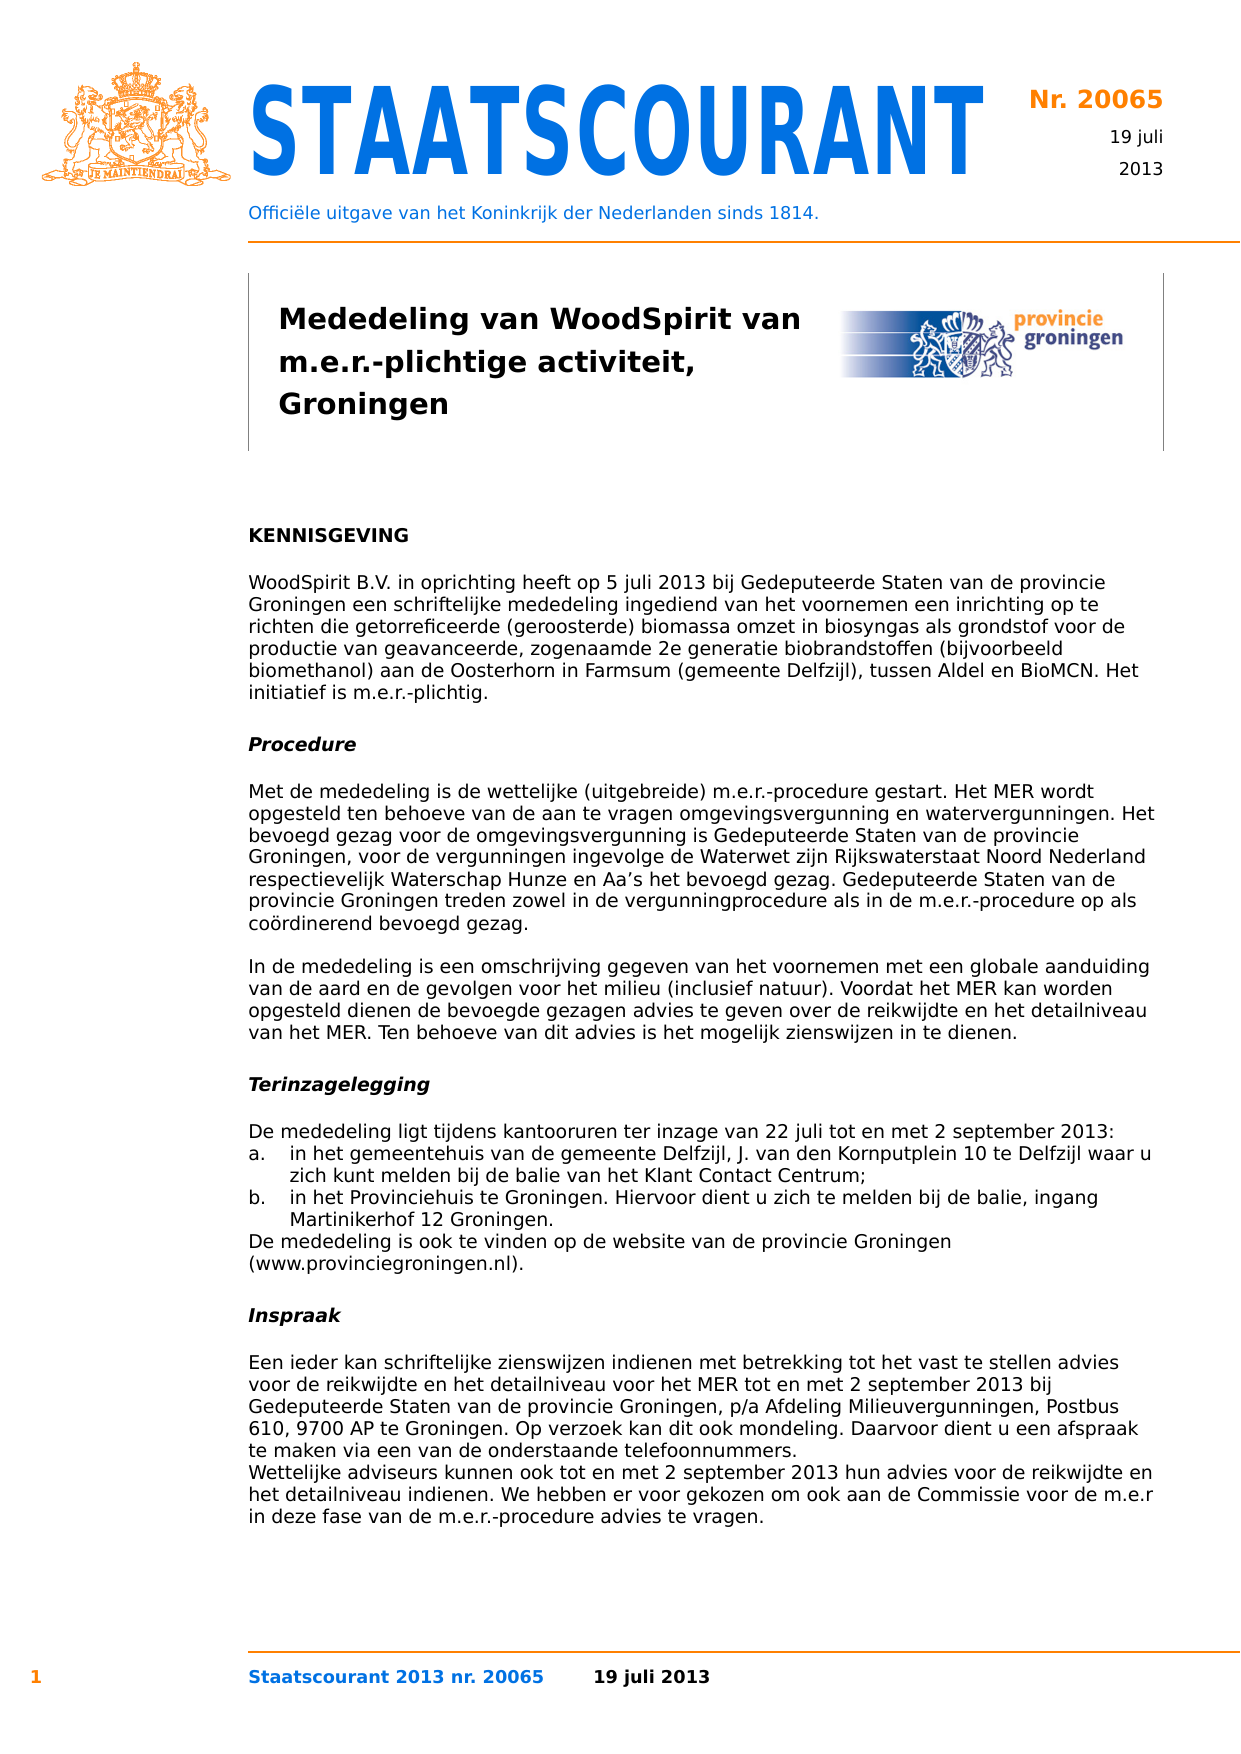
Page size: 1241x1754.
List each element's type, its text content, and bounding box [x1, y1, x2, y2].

table_cell 2013 [998, 153, 1240, 203]
subtitle Terinzagelegging [248, 1074, 1163, 1096]
text Met de mededeling is de wettelijke (uitgebreide) m.e.r.-procedure gestart. Het MER wordt opgesteld ten behoeve van de aan te vragen omgevingsvergunning en watervergunningen. Het bevoegd gezag voor de omgevingsvergunning is Gedeputeerde Staten van de provincie Groningen, voor de vergunningen ingevolge de Waterwet zijn Rijkswaterstaat Noord Nederland respectievelijk Waterschap Hunze en Aa’s het bevoegd gezag. Gedeputeerde Staten van de provincie Groningen treden zowel in de vergunningprocedure als in de m.e.r.-procedure op als coördinerend bevoegd gezag. [248, 781, 1163, 934]
table_header STAATSCOURANT [248, 62, 998, 203]
text a. in het gemeentehuis van de gemeente Delfzijl, J. van den Kornputplein 10 te Delfzijl waar u zich kunt melden bij de balie van het Klant Contact Centrum; [248, 1143, 1163, 1187]
table_cell 19 juli [998, 121, 1240, 153]
text b. in het Provinciehuis te Groningen. Hiervoor dient u zich te melden bij de balie, ingang Martinikerhof 12 Groningen. [248, 1187, 1163, 1231]
text In de mededeling is een omschrijving gegeven van het voornemen met een globale aanduiding van de aard en de gevolgen voor het milieu (inclusief natuur). Voordat het MER kan worden opgesteld dienen de bevoegde gezagen advies te geven over de reikwijdte en het detailniveau van het MER. Ten behoeve van dit advies is het mogelijk zienswijzen in te dienen. [248, 956, 1163, 1044]
subtitle Procedure [248, 733, 1163, 756]
picture [838, 302, 1134, 386]
table_header [25, 62, 248, 241]
text Een ieder kan schriftelijke zienswijzen indienen met betrekking tot het vast te stellen advies voor de reikwijdte en het detailniveau voor het MER tot en met 2 september 2013 bij Gedeputeerde Staten van de provincie Groningen, p/a Afdeling Milieuvergunningen, Postbus 610, 9700 AP te Groningen. Op verzoek kan dit ook mondeling. Daarvoor dient u een afspraak te maken via een van de onderstaande telefoonnummers. [248, 1352, 1163, 1462]
text Wettelijke adviseurs kunnen ook tot en met 2 september 2013 hun advies voor de reikwijdte en het detailniveau indienen. We hebben er voor gekozen om ook aan de Commissie voor de m.e.r in deze fase van de m.e.r.-procedure advies te vragen. [248, 1462, 1163, 1528]
subtitle Mededeling van WoodSpirit van m.e.r.-plichtige activiteit, Groningen [249, 273, 1163, 451]
picture [41, 62, 231, 186]
subtitle Inspraak [248, 1305, 1163, 1327]
table_header Nr. 20065 [998, 62, 1240, 121]
table_cell Officiële uitgave van het Koninkrijk der Nederlanden sinds 1814. [248, 203, 1240, 241]
subtitle KENNISGEVING [248, 525, 1163, 547]
text WoodSpirit B.V. in oprichting heeft op 5 juli 2013 bij Gedeputeerde Staten van de provincie Groningen een schriftelijke mededeling ingediend van het voornemen een inrichting op te richten die getorreficeerde (geroosterde) biomassa omzet in biosyngas als grondstof voor de productie van geavanceerde, zogenaamde 2e generatie biobrandstoffen (bijvoorbeeld biomethanol) aan de Oosterhorn in Farmsum (gemeente Delfzijl), tussen Aldel en BioMCN. Het initiatief is m.e.r.-plichtig. [248, 572, 1163, 703]
text De mededeling ligt tijdens kantooruren ter inzage van 22 juli tot en met 2 september 2013: [248, 1121, 1163, 1143]
text De mededeling is ook te vinden op de website van de provincie Groningen (www.provinciegroningen.nl). [248, 1231, 1163, 1275]
